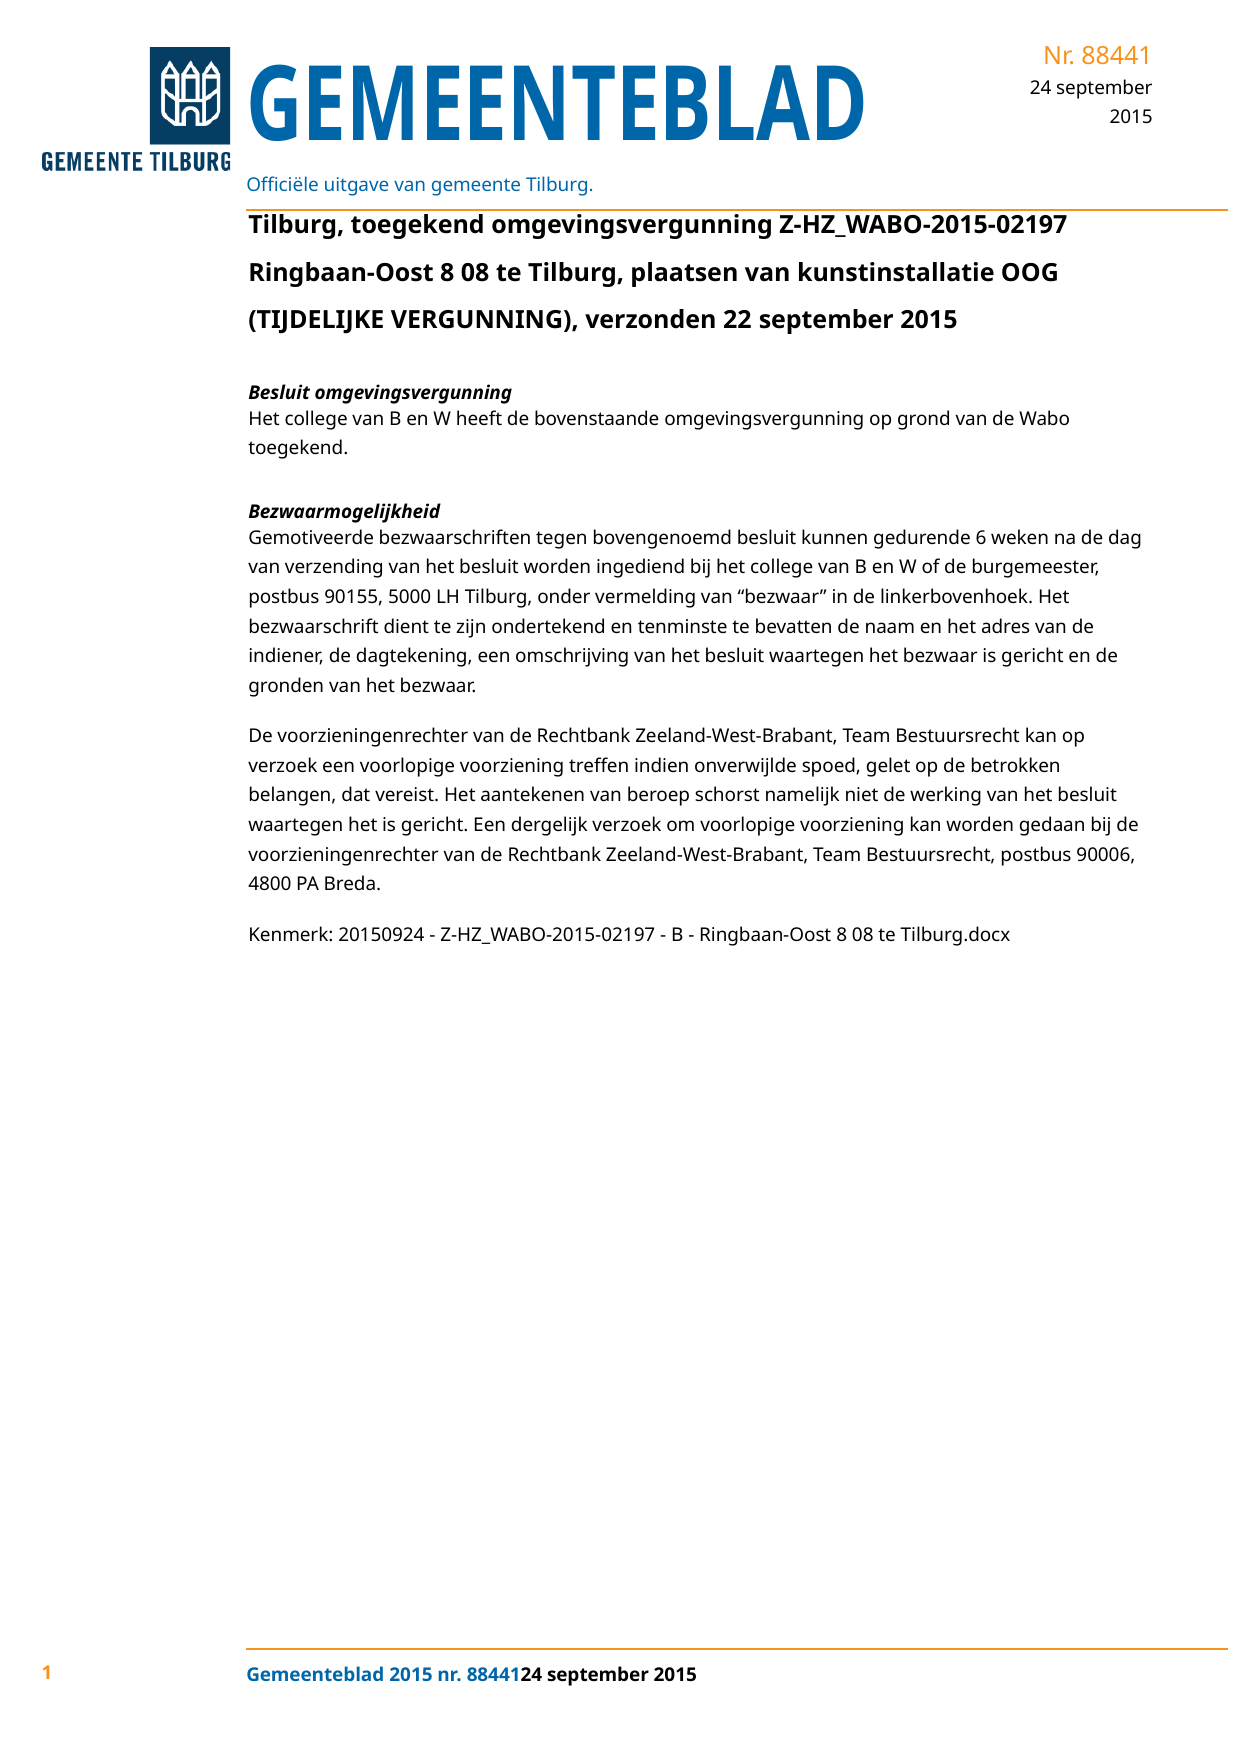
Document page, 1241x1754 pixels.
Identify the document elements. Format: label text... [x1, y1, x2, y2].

text Gemotiveerde bezwaarschriften tegen bovengenoemd besluit kunnen gedurende 6 weken na de dag van verzending van het besluit worden ingediend bij het college van B en W of de burgemeester, postbus 90155, 5000 LH Tilburg, onder vermelding van “bezwaar” in de linkerbovenhoek. Het bezwaarschrift dient te zijn ondertekend en tenminste te bevatten de naam en het adres van de indiener, de dagtekening, een omschrijving van het besluit waartegen het bezwaar is gericht en de gronden van het bezwaar. [248, 524, 1152, 698]
text Tilburg, toegekend omgevingsvergunning Z-HZ_WABO-2015-02197 Ringbaan-Oost 8 08 te Tilburg, plaatsen van kunstinstallatie OOG (TIJDELIJKE VERGUNNING), verzonden 22 september 2015 [248, 211, 1152, 336]
text De voorzieningenrechter van de Rechtbank Zeeland-West-Brabant, Team Bestuursrecht kan op verzoek een voorlopige voorziening treffen indien onverwijlde spoed, gelet op de betrokken belangen, dat vereist. Het aantekenen van beroep schorst namelijk niet de werking van het besluit waartegen het is gericht. Een dergelijk verzoek om voorlopige voorziening kan worden gedaan bij de voorzieningenrechter van de Rechtbank Zeeland-West-Brabant, Team Bestuursrecht, postbus 90006, 4800 PA Breda. [248, 722, 1152, 896]
picture [41, 47, 231, 172]
text Besluit omgevingsvergunning [248, 379, 1152, 405]
text Bezwaarmogelijkheid [248, 498, 1152, 524]
text Kenmerk: 20150924 - Z-HZ_WABO-2015-02197 - B - Ringbaan-Oost 8 08 te Tilburg.docx [248, 921, 1152, 946]
text Het college van B en W heeft de bovenstaande omgevingsvergunning op grond van de Wabo toegekend. [248, 405, 1152, 460]
